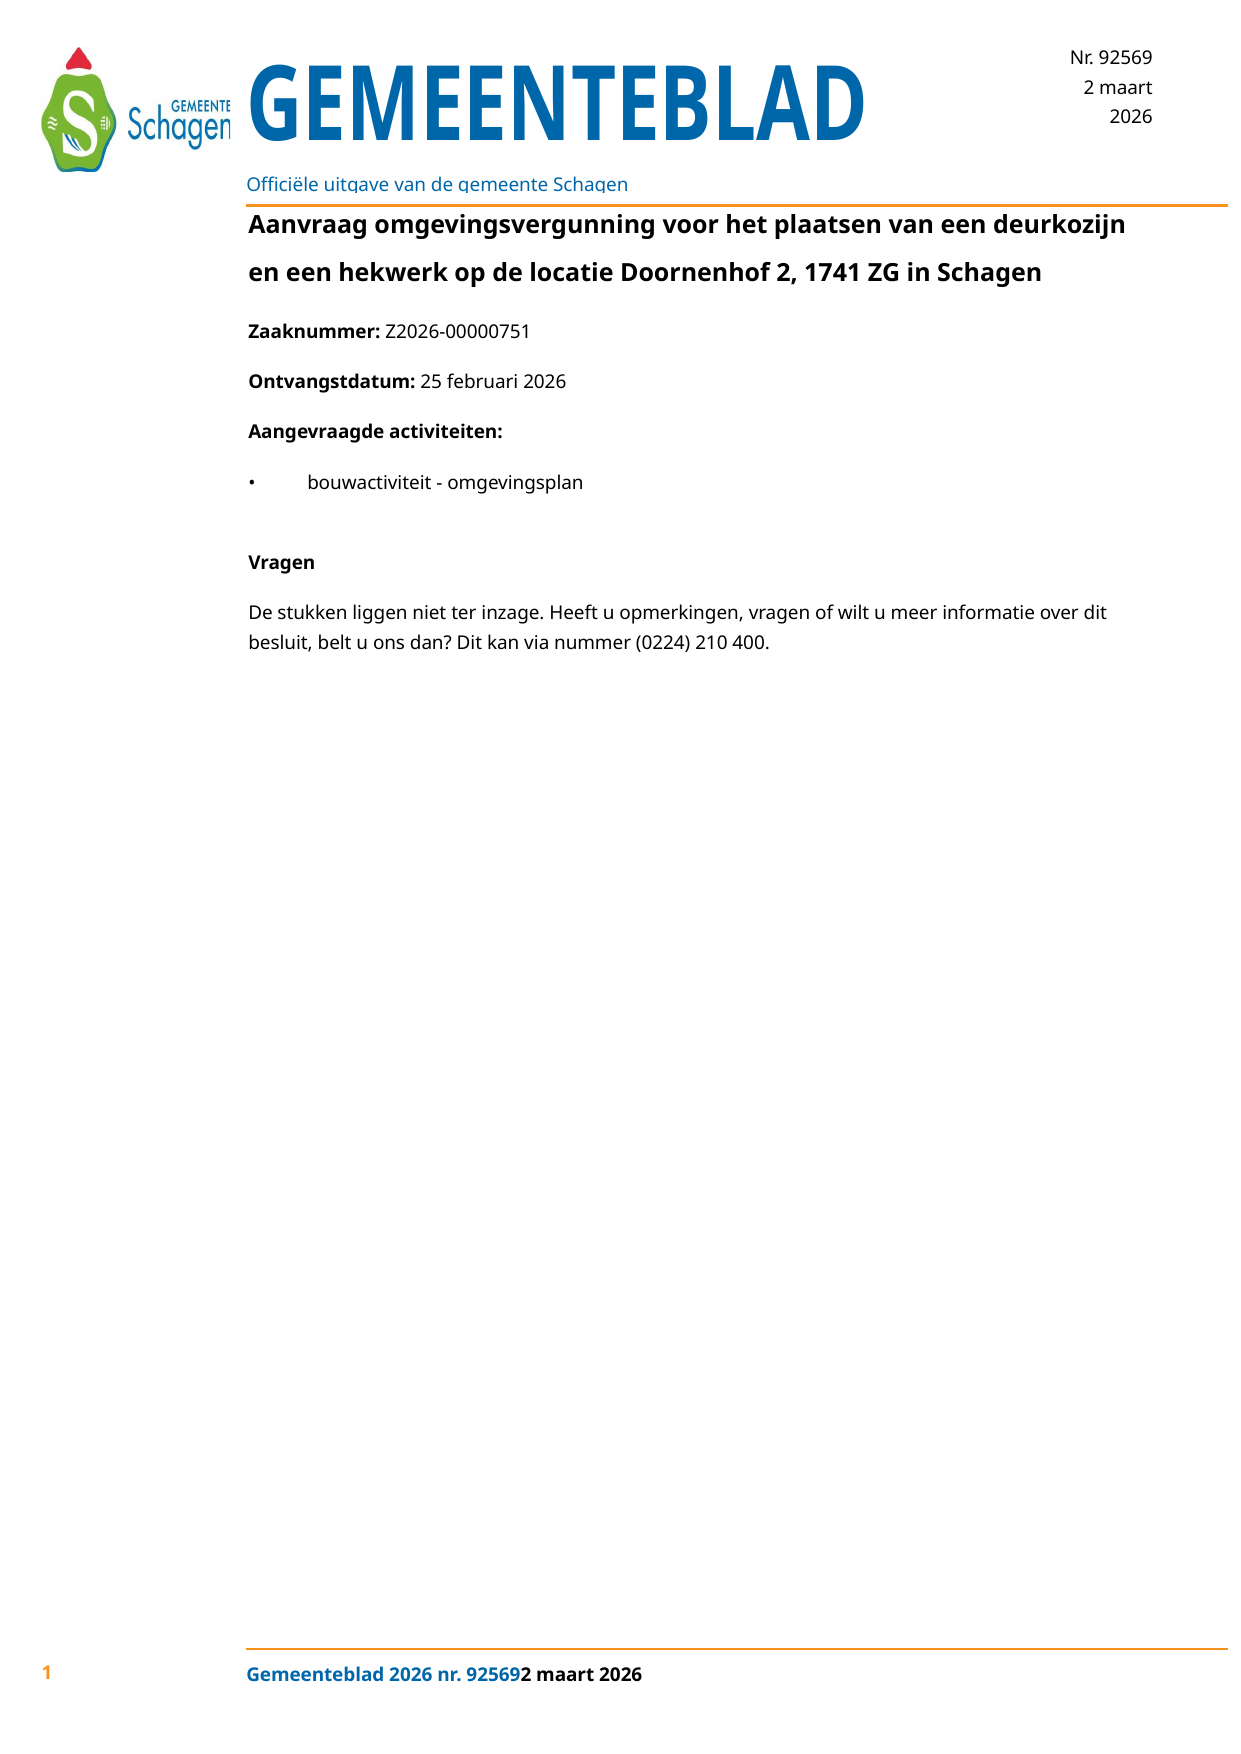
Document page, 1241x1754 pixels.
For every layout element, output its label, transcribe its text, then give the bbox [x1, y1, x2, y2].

text Vragen [248, 549, 1152, 575]
text De stukken liggen niet ter inzage. Heeft u opmerkingen, vragen of wilt u meer informatie over dit besluit, belt u ons dan? Dit kan via nummer (0224) 210 400. [248, 599, 1152, 655]
text Ontvangstdatum: 25 februari 2026 [248, 368, 1152, 394]
text Zaaknummer: Z2026-00000751 [248, 318, 1152, 344]
text Aangevraagde activiteiten: [248, 419, 1152, 444]
text Aanvraag omgevingsvergunning voor het plaatsen van een deurkozijn en een hekwerk op de locatie Doornenhof 2, 1741 ZG in Schagen [248, 207, 1152, 288]
list bouwactiviteit - omgevingsplan [248, 469, 1152, 495]
picture [41, 47, 231, 172]
